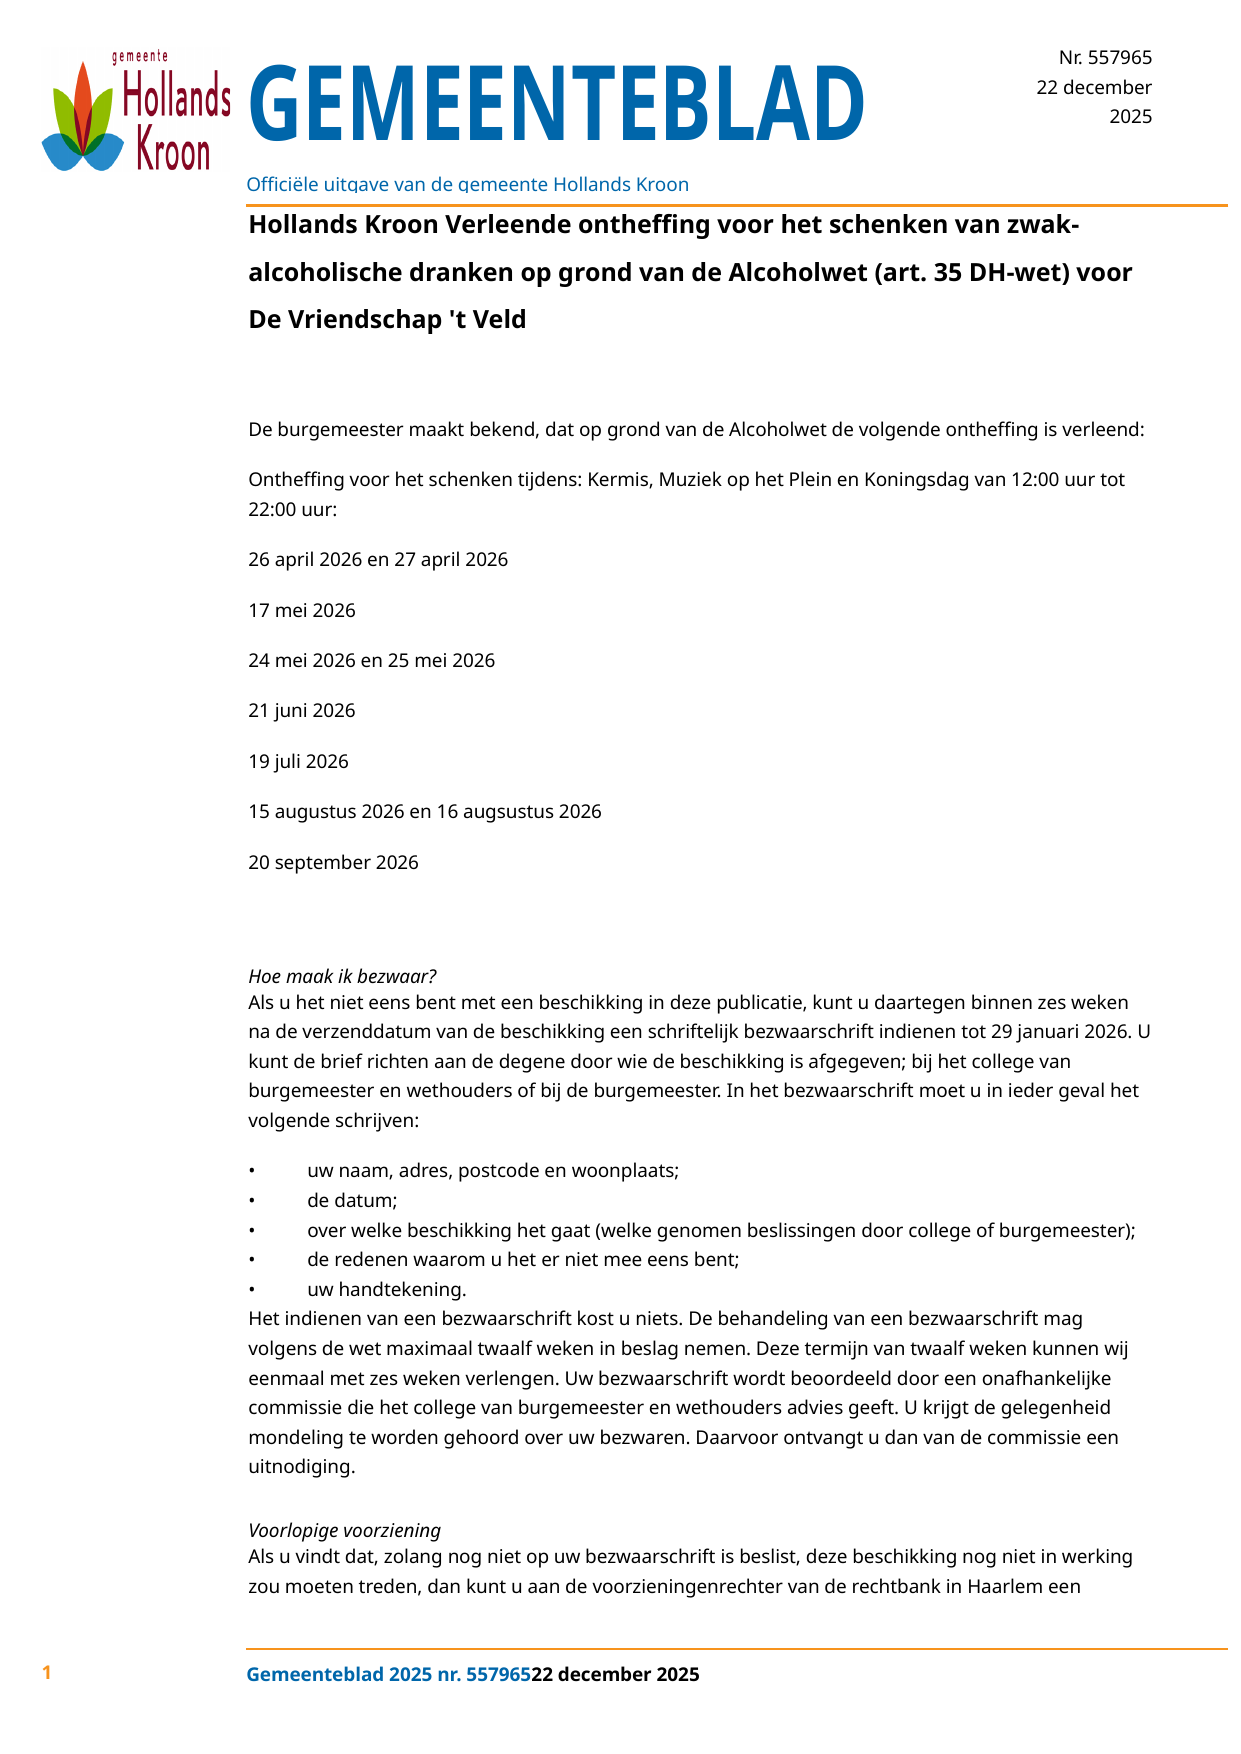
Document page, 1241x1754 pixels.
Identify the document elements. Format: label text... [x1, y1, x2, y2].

text Hoe maak ik bezwaar? [248, 963, 1152, 989]
text 17 mei 2026 [248, 597, 1152, 622]
text Ontheffing voor het schenken tijdens: Kermis, Muziek op het Plein en Koningsdag van 12:00 uur tot 22:00 uur: [248, 466, 1152, 522]
text 26 april 2026 en 27 april 2026 [248, 546, 1152, 572]
list uw naam, adres, postcode en woonplaats; [248, 1158, 1152, 1183]
text 15 augustus 2026 en 16 augsustus 2026 [248, 798, 1152, 824]
picture [41, 47, 231, 172]
text 20 september 2026 [248, 849, 1152, 874]
list de redenen waarom u het er niet mee eens bent; [248, 1246, 1152, 1272]
text Als u vindt dat, zolang nog niet op uw bezwaarschrift is beslist, deze beschikking nog niet in werking zou moeten treden, dan kunt u aan de voorzieningenrechter van de rechtbank in Haarlem een [248, 1543, 1152, 1598]
list de datum; [248, 1187, 1152, 1213]
text 24 mei 2026 en 25 mei 2026 [248, 647, 1152, 673]
text De burgemeester maakt bekend, dat op grond van de Alcoholwet de volgende ontheffing is verleend: [248, 416, 1152, 442]
text Als u het niet eens bent met een beschikking in deze publicatie, kunt u daartegen binnen zes weken na de verzenddatum van de beschikking een schriftelijk bezwaarschrift indienen tot 29 januari 2026. U kunt de brief richten aan de degene door wie de beschikking is afgegeven; bij het college van burgemeester en wethouders of bij de burgemeester. In het bezwaarschrift moet u in ieder geval het volgende schrijven: [248, 989, 1152, 1133]
text Het indienen van een bezwaarschrift kost u niets. De behandeling van een bezwaarschrift mag volgens de wet maximaal twaalf weken in beslag nemen. Deze termijn van twaalf weken kunnen wij eenmaal met zes weken verlengen. Uw bezwaarschrift wordt beoordeeld door een onafhankelijke commissie die het college van burgemeester en wethouders advies geeft. U krijgt de gelegenheid mondeling te worden gehoord over uw bezwaren. Daarvoor ontvangt u dan van de commissie een uitnodiging. [248, 1306, 1152, 1479]
text 21 juni 2026 [248, 698, 1152, 723]
list uw handtekening. [248, 1276, 1152, 1302]
text 19 juli 2026 [248, 748, 1152, 774]
text Voorlopige voorziening [248, 1517, 1152, 1543]
list over welke beschikking het gaat (welke genomen beslissingen door college of burgemeester); [248, 1217, 1152, 1243]
text Hollands Kroon Verleende ontheffing voor het schenken van zwak-alcoholische dranken op grond van de Alcoholwet (art. 35 DH-wet) voor De Vriendschap 't Veld [248, 207, 1152, 336]
